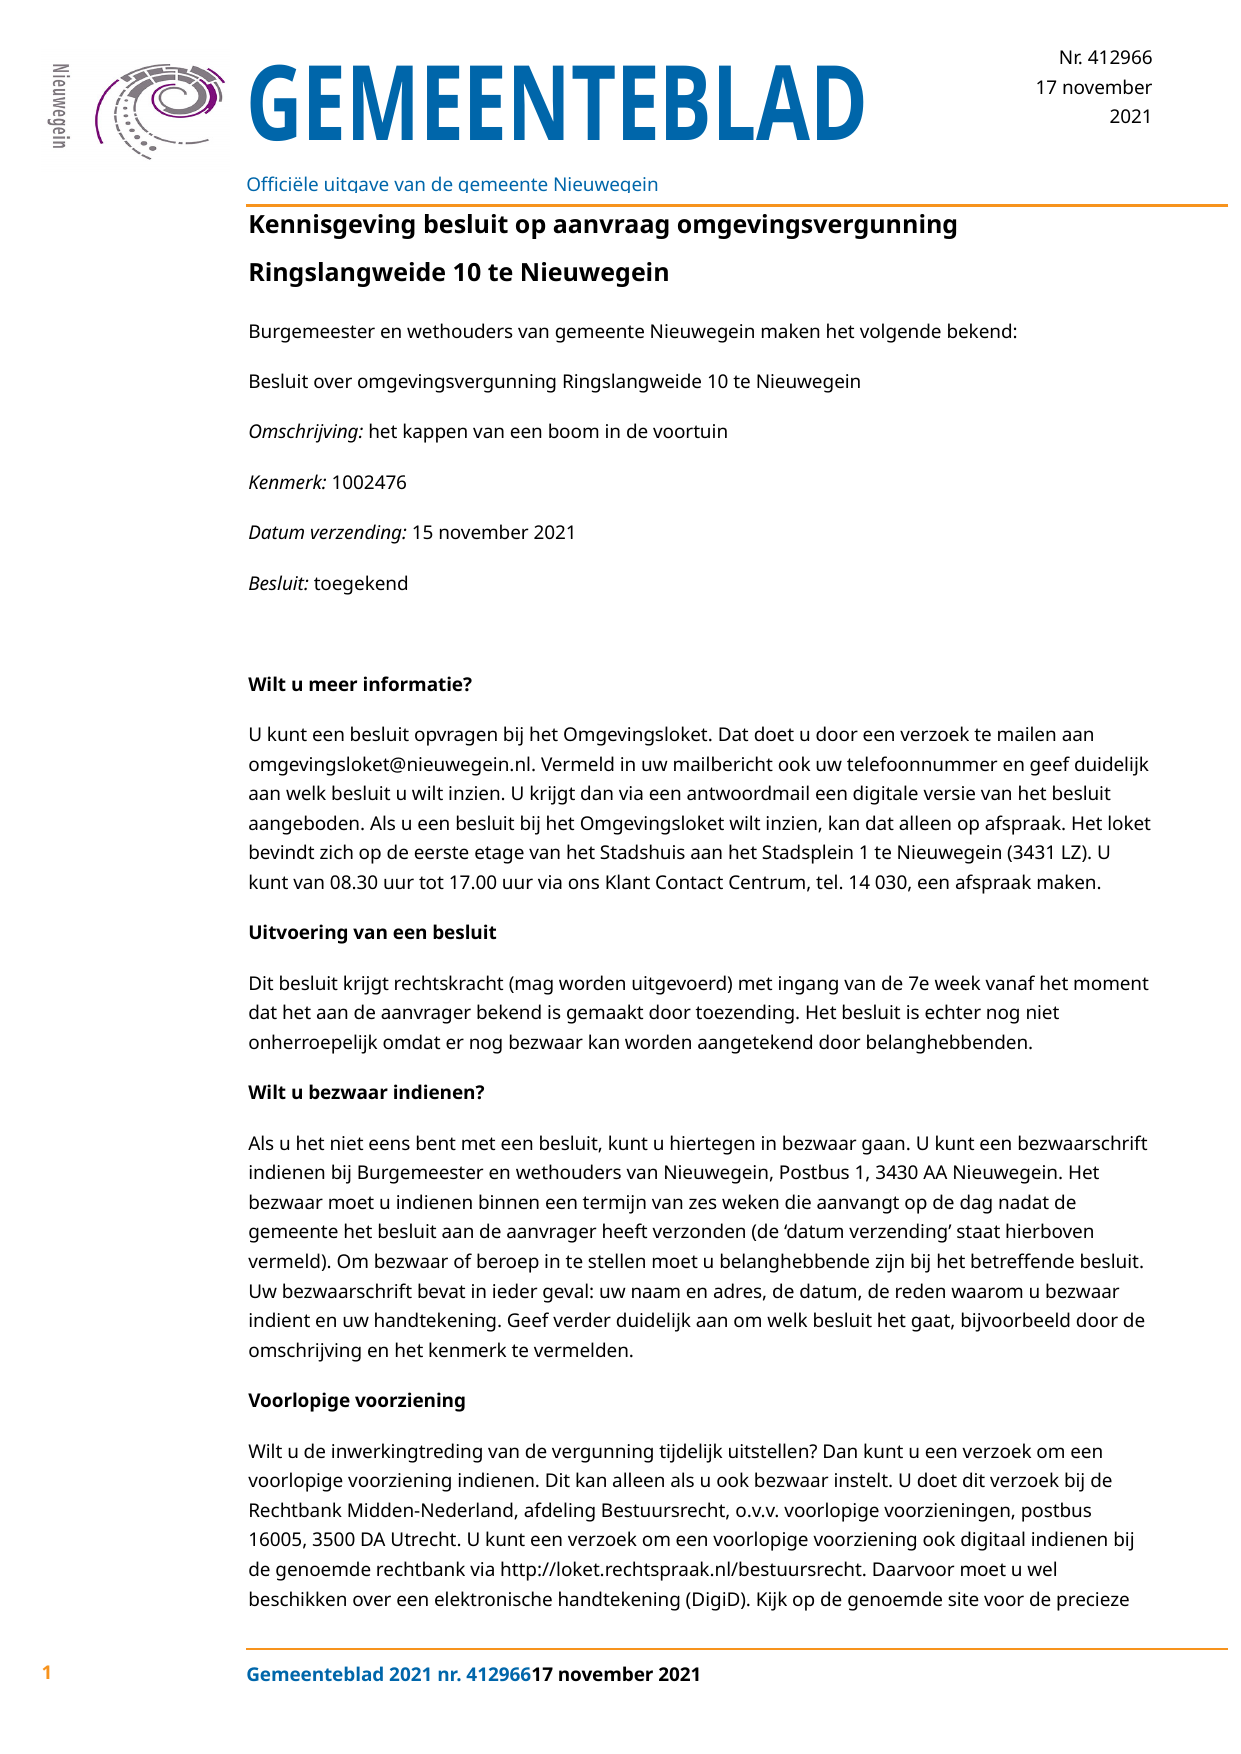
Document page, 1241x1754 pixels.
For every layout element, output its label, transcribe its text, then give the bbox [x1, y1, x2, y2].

text Uitvoering van een besluit [248, 919, 1152, 945]
text Kennisgeving besluit op aanvraag omgevingsvergunning Ringslangweide 10 te Nieuwegein [248, 207, 1152, 288]
picture [41, 47, 231, 172]
text Wilt u bezwaar indienen? [248, 1079, 1152, 1105]
text Burgemeester en wethouders van gemeente Nieuwegein maken het volgende bekend: [248, 318, 1152, 344]
text Wilt u meer informatie? [248, 671, 1152, 697]
text Als u het niet eens bent met een besluit, kunt u hiertegen in bezwaar gaan. U kunt een bezwaarschrift indienen bij Burgemeester en wethouders van Nieuwegein, Postbus 1, 3430 AA Nieuwegein. Het bezwaar moet u indienen binnen een termijn van zes weken die aanvangt op de dag nadat de gemeente het besluit aan de aanvrager heeft verzonden (de ‘datum verzending’ staat hierboven vermeld). Om bezwaar of beroep in te stellen moet u belanghebbende zijn bij het betreffende besluit. Uw bezwaarschrift bevat in ieder geval: uw naam en adres, de datum, de reden waarom u bezwaar indient en uw handtekening. Geef verder duidelijk aan om welk besluit het gaat, bijvoorbeeld door de omschrijving en het kenmerk te vermelden. [248, 1130, 1152, 1363]
text Kenmerk: 1002476 [248, 469, 1152, 495]
text Besluit: toegekend [248, 570, 1152, 596]
text Dit besluit krijgt rechtskracht (mag worden uitgevoerd) met ingang van de 7e week vanaf het moment dat het aan de aanvrager bekend is gemaakt door toezending. Het besluit is echter nog niet onherroepelijk omdat er nog bezwaar kan worden aangetekend door belanghebbenden. [248, 970, 1152, 1055]
text U kunt een besluit opvragen bij het Omgevingsloket. Dat doet u door een verzoek te mailen aan omgevingsloket@nieuwegein.nl. Vermeld in uw mailbericht ook uw telefoonnummer en geef duidelijk aan welk besluit u wilt inzien. U krijgt dan via een antwoordmail een digitale versie van het besluit aangeboden. Als u een besluit bij het Omgevingsloket wilt inzien, kan dat alleen op afspraak. Het loket bevindt zich op de eerste etage van het Stadshuis aan het Stadsplein 1 te Nieuwegein (3431 LZ). U kunt van 08.30 uur tot 17.00 uur via ons Klant Contact Centrum, tel. 14 030, een afspraak maken. [248, 721, 1152, 895]
text Voorlopige voorziening [248, 1387, 1152, 1413]
text Datum verzending: 15 november 2021 [248, 519, 1152, 545]
text Besluit over omgevingsvergunning Ringslangweide 10 te Nieuwegein [248, 368, 1152, 394]
text Wilt u de inwerkingtreding van de vergunning tijdelijk uitstellen? Dan kunt u een verzoek om een voorlopige voorziening indienen. Dit kan alleen als u ook bezwaar instelt. U doet dit verzoek bij de Rechtbank Midden-Nederland, afdeling Bestuursrecht, o.v.v. voorlopige voorzieningen, postbus 16005, 3500 DA Utrecht. U kunt een verzoek om een voorlopige voorziening ook digitaal indienen bij de genoemde rechtbank via http://loket.rechtspraak.nl/bestuursrecht. Daarvoor moet u wel beschikken over een elektronische handtekening (DigiD). Kijk op de genoemde site voor de precieze [248, 1438, 1152, 1612]
text Omschrijving: het kappen van een boom in de voortuin [248, 419, 1152, 444]
